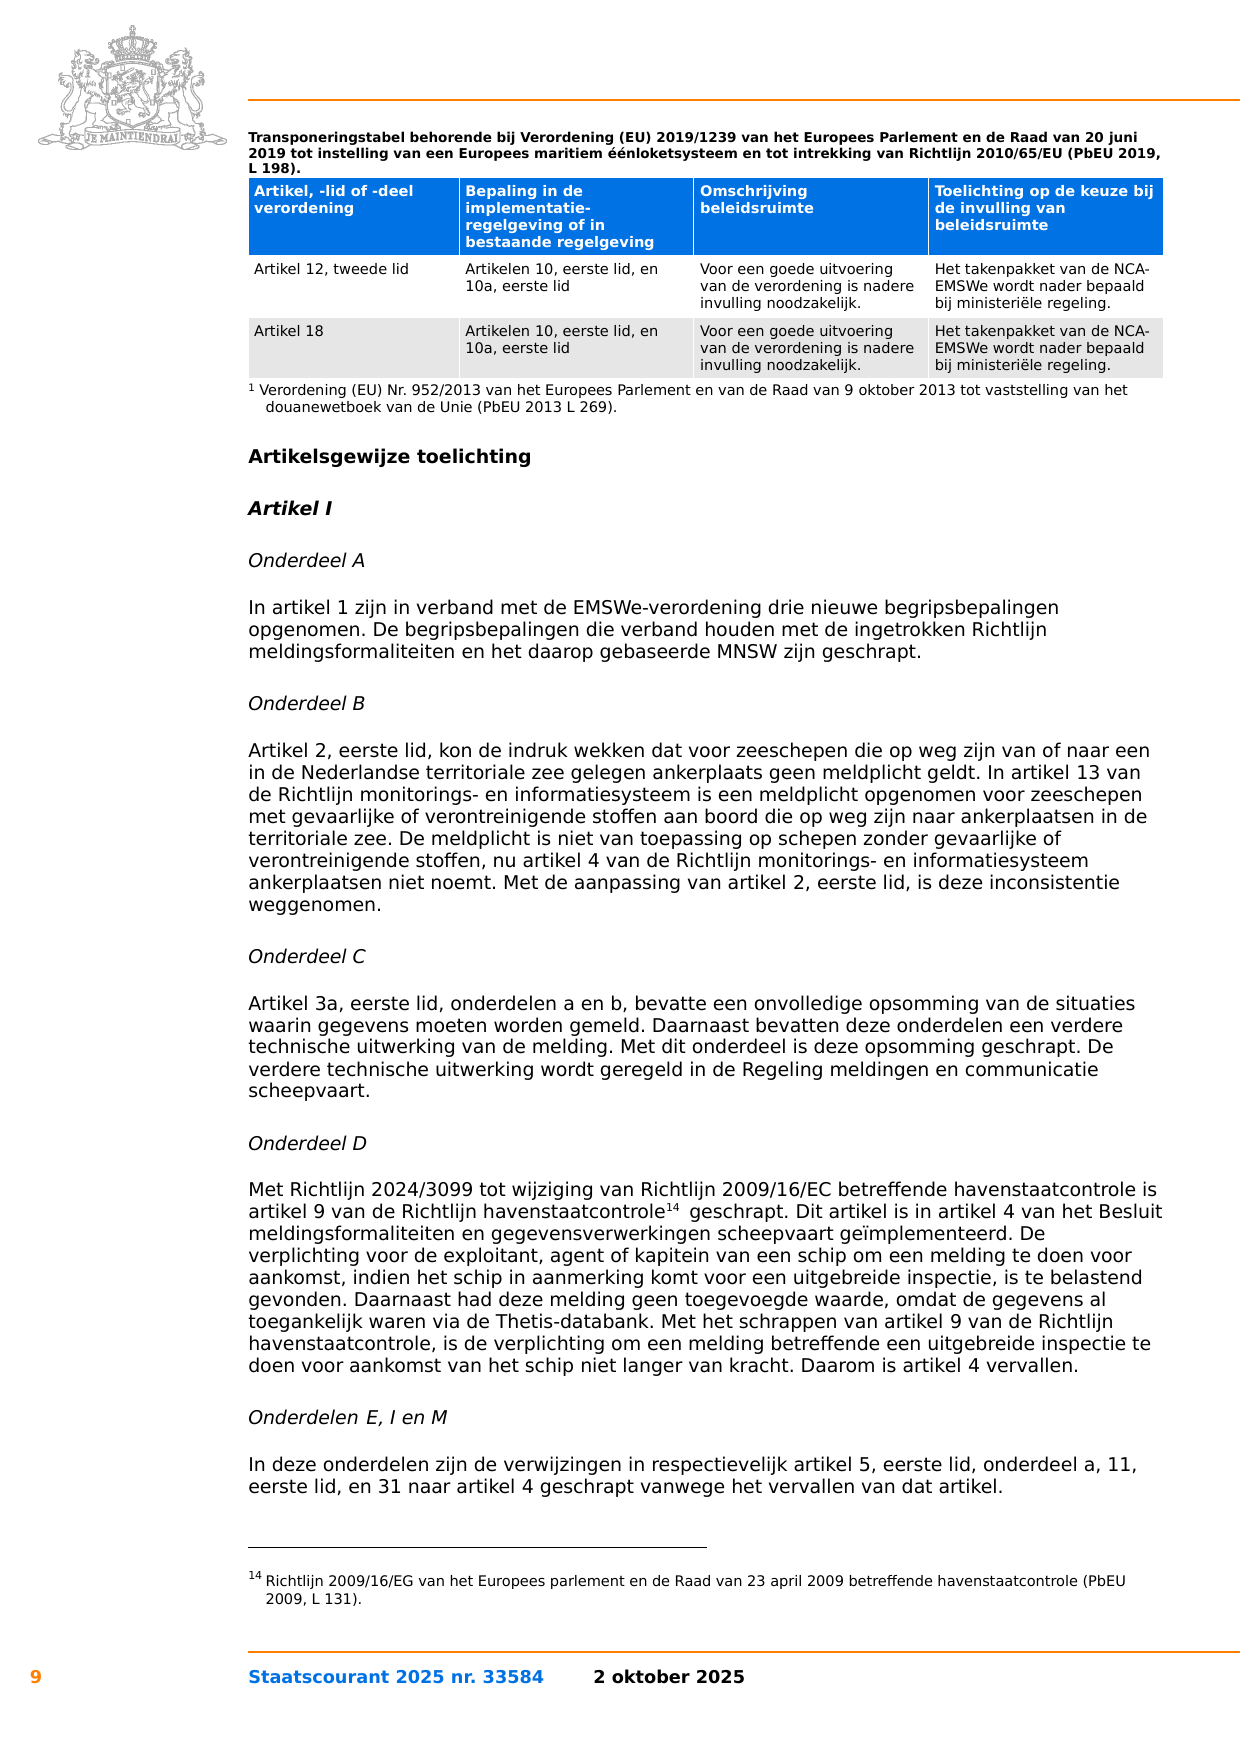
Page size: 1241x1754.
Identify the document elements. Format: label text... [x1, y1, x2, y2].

text Richtlijn 2009/16/EG van het Europees parlement en de Raad van 23 april 2009 betreffende havenstaatcontrole (PbEU 2009, L 131). [248, 1569, 1163, 1608]
table_cell Bepaling in de implementatie-regelgeving of in bestaande regelgeving [460, 178, 693, 255]
table_header Transponeringstabel behorende bij Verordening (EU) 2019/1239 van het Europees Parlement en de Raad van 20 juni 2019 tot instelling van een Europees maritiem éénloketsysteem en tot intrekking van Richtlijn 2010/65/EU (PbEU 2019, L 198). [248, 130, 1163, 177]
table_cell 1 Verordening (EU) Nr. 952/2013 van het Europees Parlement en van de Raad van 9 oktober 2013 tot vaststelling van het douanewetboek van de Unie (PbEU 2013 L 269). [248, 379, 1163, 416]
text In artikel 1 zijn in verband met de EMSWe-verordening drie nieuwe begripsbepalingen opgenomen. De begripsbepalingen die verband houden met de ingetrokken Richtlijn meldingsformaliteiten en het daarop gebaseerde MNSW zijn geschrapt. [248, 597, 1163, 663]
table_cell Toelichting op de keuze bij de invulling van beleidsruimte [929, 178, 1163, 255]
table_cell Het takenpakket van de NCA-EMSWe wordt nader bepaald bij ministeriële regeling. [929, 318, 1163, 378]
table_cell Artikel, -lid of -deel verordening [249, 178, 459, 255]
picture [38, 25, 227, 150]
subtitle Onderdeel A [248, 550, 1163, 572]
text Artikel 3a, eerste lid, onderdelen a en b, bevatte een onvolledige opsomming van de situaties waarin gegevens moeten worden gemeld. Daarnaast bevatten deze onderdelen een verdere technische uitwerking van de melding. Met dit onderdeel is deze opsomming geschrapt. De verdere technische uitwerking wordt geregeld in de Regeling meldingen en communicatie scheepvaart. [248, 992, 1163, 1102]
table_cell Artikelen 10, eerste lid, en 10a, eerste lid [460, 256, 693, 317]
subtitle Onderdelen E, I en M [248, 1407, 1163, 1429]
table_cell Omschrijving beleidsruimte [694, 178, 928, 255]
table_cell Het takenpakket van de NCA-EMSWe wordt nader bepaald bij ministeriële regeling. [929, 256, 1163, 317]
subtitle Artikelsgewijze toelichting [248, 446, 1163, 468]
table_cell Voor een goede uitvoering van de verordening is nadere invulling noodzakelijk. [694, 256, 928, 317]
text Met Richtlijn 2024/3099 tot wijziging van Richtlijn 2009/16/EC betreffende havenstaatcontrole is artikel 9 van de Richtlijn havenstaatcontrole geschrapt. Dit artikel is in artikel 4 van het Besluit meldingsformaliteiten en gegevensverwerkingen scheepvaart geïmplementeerd. De verplichting voor de exploitant, agent of kapitein van een schip om een melding te doen voor aankomst, indien het schip in aanmerking komt voor een uitgebreide inspectie, is te belastend gevonden. Daarnaast had deze melding geen toegevoegde waarde, omdat de gegevens al toegankelijk waren via de Thetis-databank. Met het schrappen van artikel 9 van de Richtlijn havenstaatcontrole, is de verplichting om een melding betreffende een uitgebreide inspectie te doen voor aankomst van het schip niet langer van kracht. Daarom is artikel 4 vervallen. [248, 1179, 1163, 1377]
text In deze onderdelen zijn de verwijzingen in respectievelijk artikel 5, eerste lid, onderdeel a, 11, eerste lid, en 31 naar artikel 4 geschrapt vanwege het vervallen van dat artikel. [248, 1454, 1163, 1498]
subtitle Onderdeel D [248, 1132, 1163, 1154]
table_cell Artikel 12, tweede lid [249, 256, 459, 317]
text Artikel 2, eerste lid, kon de indruk wekken dat voor zeeschepen die op weg zijn van of naar een in de Nederlandse territoriale zee gelegen ankerplaats geen meldplicht geldt. In artikel 13 van de Richtlijn monitorings- en informatiesysteem is een meldplicht opgenomen voor zeeschepen met gevaarlijke of verontreinigende stoffen aan boord die op weg zijn naar ankerplaatsen in de territoriale zee. De meldplicht is niet van toepassing op schepen zonder gevaarlijke of verontreinigende stoffen, nu artikel 4 van de Richtlijn monitorings- en informatiesysteem ankerplaatsen niet noemt. Met de aanpassing van artikel 2, eerste lid, is deze inconsistentie weggenomen. [248, 740, 1163, 916]
table_cell Voor een goede uitvoering van de verordening is nadere invulling noodzakelijk. [694, 318, 928, 378]
subtitle Onderdeel C [248, 946, 1163, 967]
table_cell Artikel 18 [249, 318, 459, 378]
subtitle Onderdeel B [248, 693, 1163, 715]
table_cell Artikelen 10, eerste lid, en 10a, eerste lid [460, 318, 693, 378]
subtitle Artikel I [248, 498, 1163, 520]
